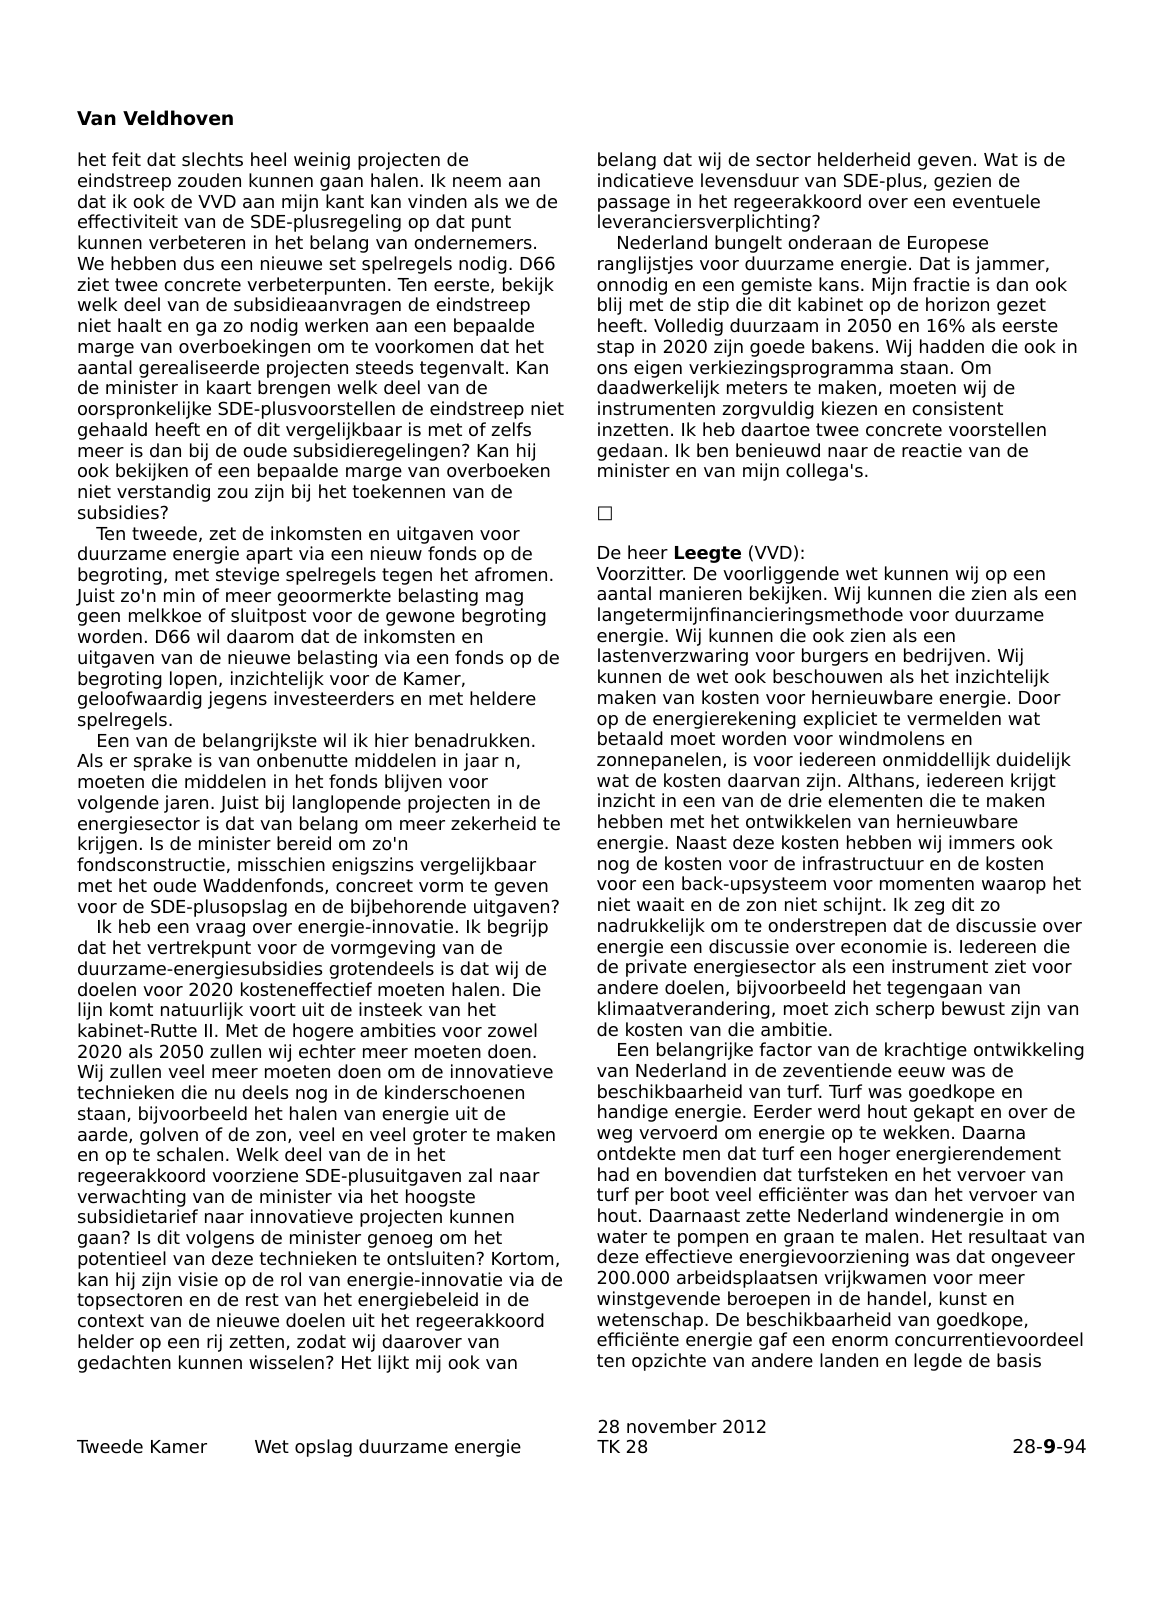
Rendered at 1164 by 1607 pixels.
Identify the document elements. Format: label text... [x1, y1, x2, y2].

text het feit dat slechts heel weinig projecten de eindstreep zouden kunnen gaan halen. Ik neem aan dat ik ook de VVD aan mijn kant kan vinden als we de effectiviteit van de SDE-plusregeling op dat punt kunnen verbeteren in het belang van ondernemers. We hebben dus een nieuwe set spelregels nodig. D66 ziet twee concrete verbeterpunten. Ten eerste, bekijk welk deel van de subsidieaanvragen de eindstreep niet haalt en ga zo nodig werken aan een bepaalde marge van overboekingen om te voorkomen dat het aantal gerealiseerde projecten steeds tegenvalt. Kan de minister in kaart brengen welk deel van de oorspronkelijke SDE-plusvoorstellen de eindstreep niet gehaald heeft en of dit vergelijkbaar is met of zelfs meer is dan bij de oude subsidieregelingen? Kan hij ook bekijken of een bepaalde marge van overboeken niet verstandig zou zijn bij het toekennen van de subsidies? [77, 150, 567, 523]
text Voorzitter. De voorliggende wet kunnen wij op een aantal manieren bekijken. Wij kunnen die zien als een langetermijnfinancieringsmethode voor duurzame energie. Wij kunnen die ook zien als een lastenverzwaring voor burgers en bedrijven. Wij kunnen de wet ook beschouwen als het inzichtelijk maken van kosten voor hernieuwbare energie. Door op de energierekening expliciet te vermelden wat betaald moet worden voor windmolens en zonnepanelen, is voor iedereen onmiddellijk duidelijk wat de kosten daarvan zijn. Althans, iedereen krijgt inzicht in een van de drie elementen die te maken hebben met het ontwikkelen van hernieuwbare energie. Naast deze kosten hebben wij immers ook nog de kosten voor de infrastructuur en de kosten voor een back-upsysteem voor momenten waarop het niet waait en de zon niet schijnt. Ik zeg dit zo nadrukkelijk om te onderstrepen dat de discussie over energie een discussie over economie is. Iedereen die de private energiesector als een instrument ziet voor andere doelen, bijvoorbeeld het tegengaan van klimaatverandering, moet zich scherp bewust zijn van de kosten van die ambitie. [596, 563, 1087, 1040]
text belang dat wij de sector helderheid geven. Wat is de indicatieve levensduur van SDE-plus, gezien de passage in het regeerakkoord over een eventuele leveranciersverplichting? [596, 150, 1087, 233]
text Een belangrijke factor van de krachtige ontwikkeling van Nederland in de zeventiende eeuw was de beschikbaarheid van turf. Turf was goedkope en handige energie. Eerder werd hout gekapt en over de weg vervoerd om energie op te wekken. Daarna ontdekte men dat turf een hoger energierendement had en bovendien dat turfsteken en het vervoer van turf per boot veel efficiënter was dan het vervoer van hout. Daarnaast zette Nederland windenergie in om water te pompen en graan te malen. Het resultaat van deze effectieve energievoorziening was dat ongeveer 200.000 arbeidsplaatsen vrijkwamen voor meer winstgevende beroepen in de handel, kunst en wetenschap. De beschikbaarheid van goedkope, efficiënte energie gaf een enorm concurrentievoordeel ten opzichte van andere landen en legde de basis [596, 1040, 1087, 1372]
text Ik heb een vraag over energie-innovatie. Ik begrijp dat het vertrekpunt voor de vormgeving van de duurzame-energiesubsidies grotendeels is dat wij de doelen voor 2020 kosteneffectief moeten halen. Die lijn komt natuurlijk voort uit de insteek van het kabinet-Rutte II. Met de hogere ambities voor zowel 2020 als 2050 zullen wij echter meer moeten doen. Wij zullen veel meer moeten doen om de innovatieve technieken die nu deels nog in de kinderschoenen staan, bijvoorbeeld het halen van energie uit de aarde, golven of de zon, veel en veel groter te maken en op te schalen. Welk deel van de in het regeerakkoord voorziene SDE-plusuitgaven zal naar verwachting van de minister via het hoogste subsidietarief naar innovatieve projecten kunnen gaan? Is dit volgens de minister genoeg om het potentieel van deze technieken te ontsluiten? Kortom, kan hij zijn visie op de rol van energie-innovatie via de topsectoren en de rest van het energiebeleid in de context van de nieuwe doelen uit het regeerakkoord helder op een rij zetten, zodat wij daarover van gedachten kunnen wisselen? Het lijkt mij ook van [77, 917, 567, 1373]
text Nederland bungelt onderaan de Europese ranglijstjes voor duurzame energie. Dat is jammer, onnodig en een gemiste kans. Mijn fractie is dan ook blij met de stip die dit kabinet op de horizon gezet heeft. Volledig duurzaam in 2050 en 16% als eerste stap in 2020 zijn goede bakens. Wij hadden die ook in ons eigen verkiezingsprogramma staan. Om daadwerkelijk meters te maken, moeten wij de instrumenten zorgvuldig kiezen en consistent inzetten. Ik heb daartoe twee concrete voorstellen gedaan. Ik ben benieuwd naar de reactie van de minister en van mijn collega's. [596, 233, 1087, 482]
text Ten tweede, zet de inkomsten en uitgaven voor duurzame energie apart via een nieuw fonds op de begroting, met stevige spelregels tegen het afromen. Juist zo'n min of meer geoormerkte belasting mag geen melkkoe of sluitpost voor de gewone begroting worden. D66 wil daarom dat de inkomsten en uitgaven van de nieuwe belasting via een fonds op de begroting lopen, inzichtelijk voor de Kamer, geloofwaardig jegens investeerders en met heldere spelregels. [77, 523, 567, 731]
text De heer Leegte (VVD): [596, 543, 1087, 563]
text Een van de belangrijkste wil ik hier benadrukken. Als er sprake is van onbenutte middelen in jaar n, moeten die middelen in het fonds blijven voor volgende jaren. Juist bij langlopende projecten in de energiesector is dat van belang om meer zekerheid te krijgen. Is de minister bereid om zo'n fondsconstructie, misschien enigszins vergelijkbaar met het oude Waddenfonds, concreet vorm te geven voor de SDE-plusopslag en de bijbehorende uitgaven? [77, 731, 567, 917]
text □ [596, 502, 1087, 523]
